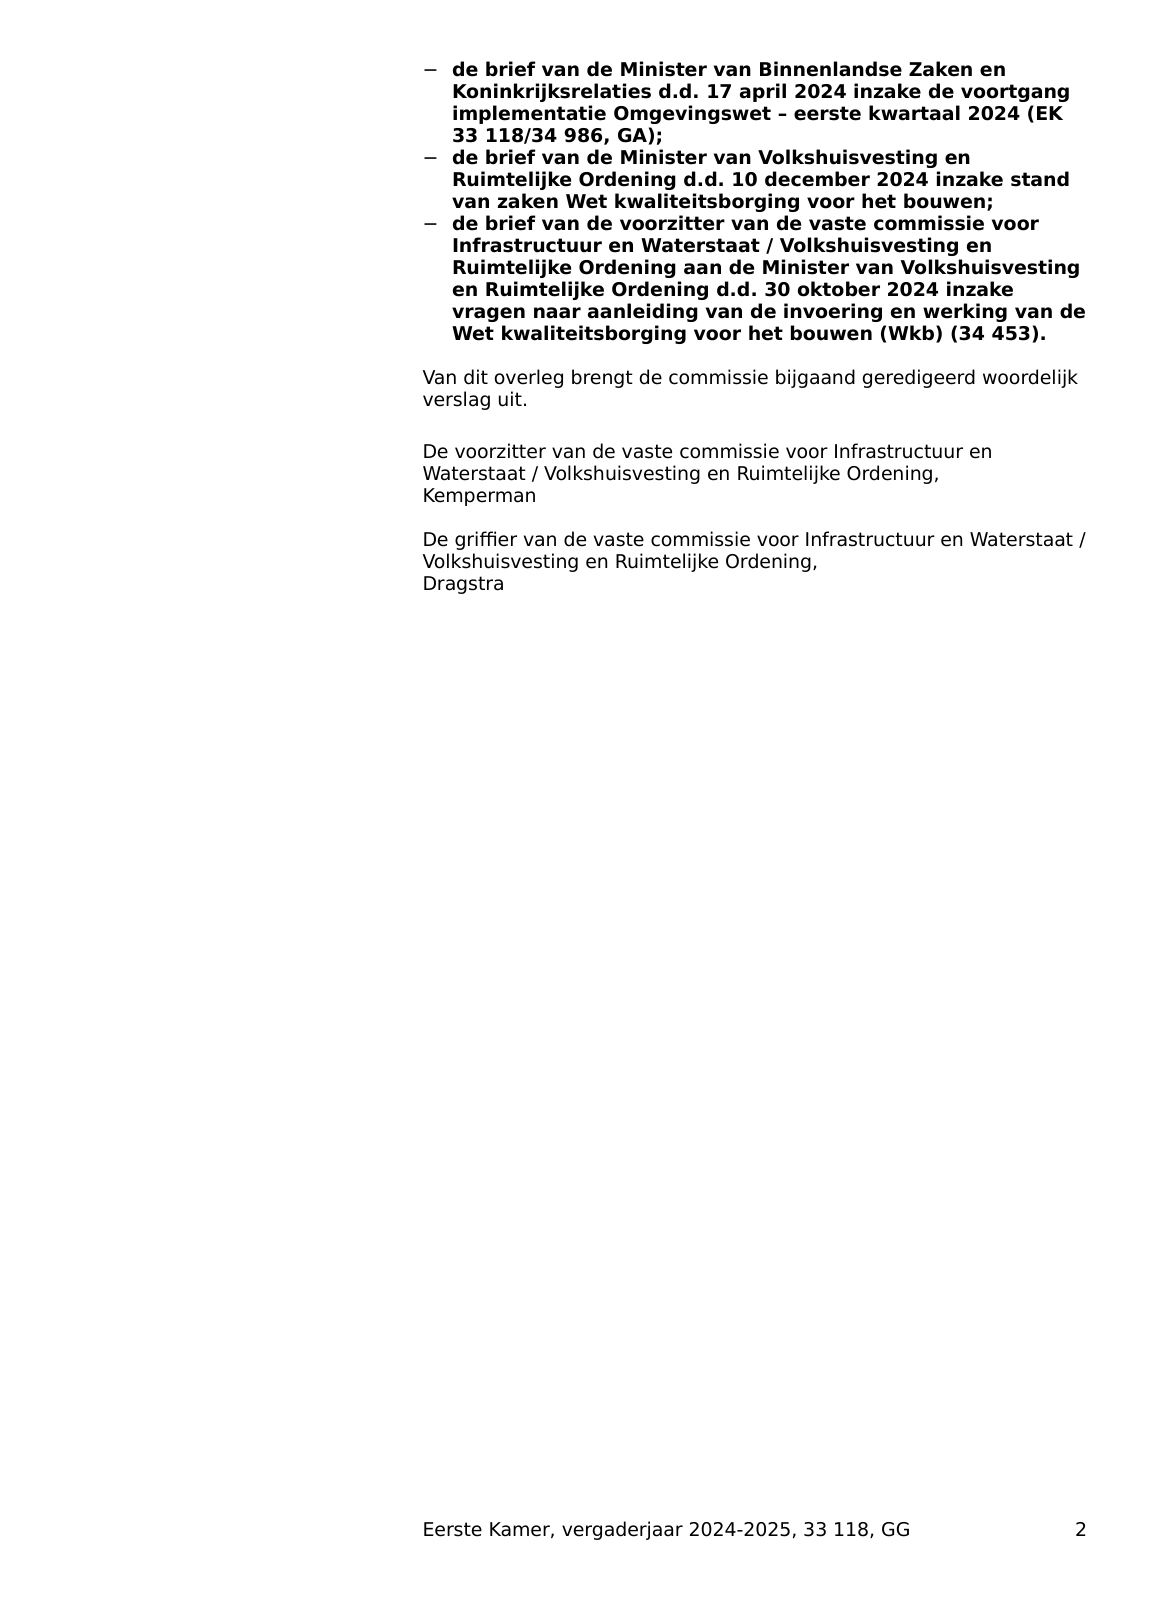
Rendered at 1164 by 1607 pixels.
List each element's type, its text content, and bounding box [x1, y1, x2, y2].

text Van dit overleg brengt de commissie bijgaand geredigeerd woordelijk verslag uit. [422, 367, 1087, 411]
text − de brief van de voorzitter van de vaste commissie voor Infrastructuur en Waterstaat / Volkshuisvesting en Ruimtelijke Ordening aan de Minister van Volkshuisvesting en Ruimtelijke Ordening d.d. 30 oktober 2024 inzake vragen naar aanleiding van de invoering en werking van de Wet kwaliteitsborging voor het bouwen (Wkb) (34 453). [422, 213, 1087, 345]
text − de brief van de Minister van Volkshuisvesting en Ruimtelijke Ordening d.d. 10 december 2024 inzake stand van zaken Wet kwaliteitsborging voor het bouwen; [422, 147, 1087, 213]
text De voorzitter van de vaste commissie voor Infrastructuur en Waterstaat / Volkshuisvesting en Ruimtelijke Ordening, Kemperman [422, 441, 1087, 507]
text De griffier van de vaste commissie voor Infrastructuur en Waterstaat / Volkshuisvesting en Ruimtelijke Ordening, Dragstra [422, 529, 1087, 595]
text − de brief van de Minister van Binnenlandse Zaken en Koninkrijksrelaties d.d. 17 april 2024 inzake de voortgang implementatie Omgevingswet – eerste kwartaal 2024 (EK 33 118/34 986, GA); [422, 59, 1087, 147]
